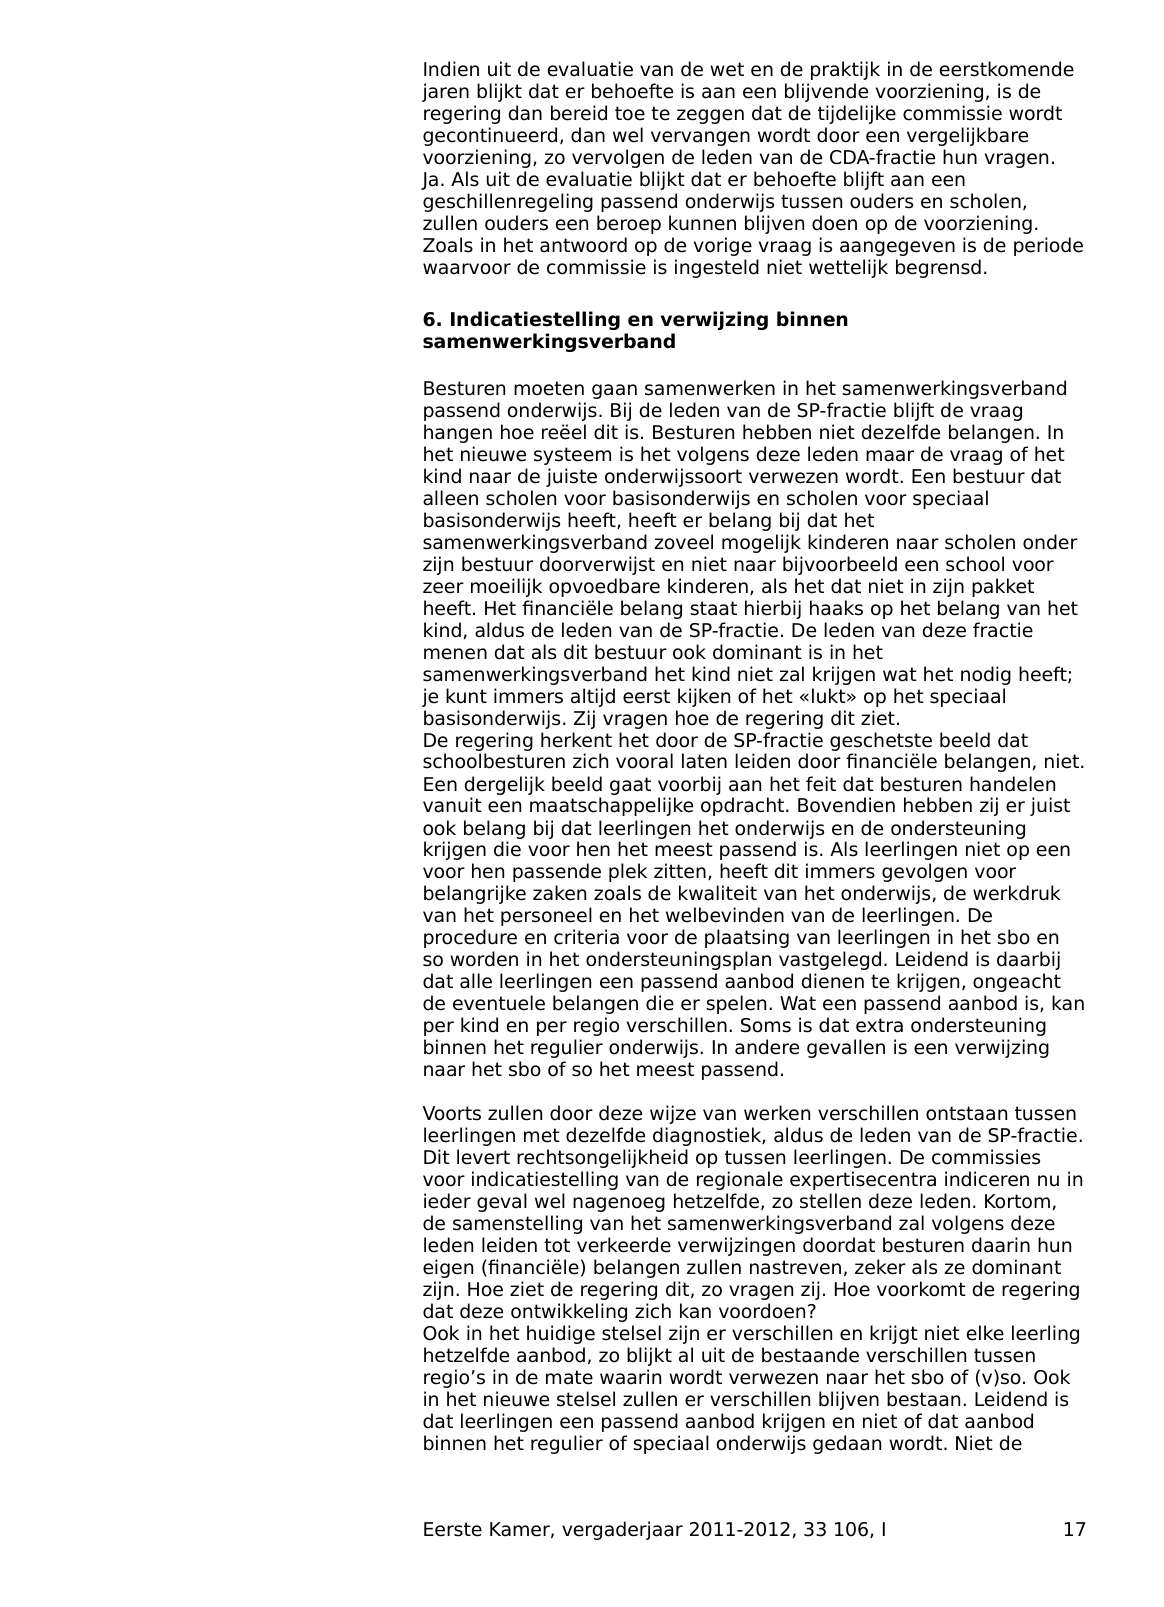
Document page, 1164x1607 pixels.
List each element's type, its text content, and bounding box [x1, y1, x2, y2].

text Voorts zullen door deze wijze van werken verschillen ontstaan tussen leerlingen met dezelfde diagnostiek, aldus de leden van de SP-fractie. Dit levert rechtsongelijkheid op tussen leerlingen. De commissies voor indicatiestelling van de regionale expertisecentra indiceren nu in ieder geval wel nagenoeg hetzelfde, zo stellen deze leden. Kortom, de samenstelling van het samenwerkingsverband zal volgens deze leden leiden tot verkeerde verwijzingen doordat besturen daarin hun eigen (financiële) belangen zullen nastreven, zeker als ze dominant zijn. Hoe ziet de regering dit, zo vragen zij. Hoe voorkomt de regering dat deze ontwikkeling zich kan voordoen? [422, 1103, 1087, 1323]
subtitle 6. Indicatiestelling en verwijzing binnen samenwerkingsverband [422, 309, 1087, 353]
text Besturen moeten gaan samenwerken in het samenwerkingsverband passend onderwijs. Bij de leden van de SP-fractie blijft de vraag hangen hoe reëel dit is. Besturen hebben niet dezelfde belangen. In het nieuwe systeem is het volgens deze leden maar de vraag of het kind naar de juiste onderwijssoort verwezen wordt. Een bestuur dat alleen scholen voor basisonderwijs en scholen voor speciaal basisonderwijs heeft, heeft er belang bij dat het samenwerkingsverband zoveel mogelijk kinderen naar scholen onder zijn bestuur doorverwijst en niet naar bijvoorbeeld een school voor zeer moeilijk opvoedbare kinderen, als het dat niet in zijn pakket heeft. Het financiële belang staat hierbij haaks op het belang van het kind, aldus de leden van de SP-fractie. De leden van deze fractie menen dat als dit bestuur ook dominant is in het samenwerkingsverband het kind niet zal krijgen wat het nodig heeft; je kunt immers altijd eerst kijken of het «lukt» op het speciaal basisonderwijs. Zij vragen hoe de regering dit ziet. [422, 378, 1087, 729]
text Ook in het huidige stelsel zijn er verschillen en krijgt niet elke leerling hetzelfde aanbod, zo blijkt al uit de bestaande verschillen tussen regio’s in de mate waarin wordt verwezen naar het sbo of (v)so. Ook in het nieuwe stelsel zullen er verschillen blijven bestaan. Leidend is dat leerlingen een passend aanbod krijgen en niet of dat aanbod binnen het regulier of speciaal onderwijs gedaan wordt. Niet de [422, 1323, 1087, 1455]
text Indien uit de evaluatie van de wet en de praktijk in de eerstkomende jaren blijkt dat er behoefte is aan een blijvende voorziening, is de regering dan bereid toe te zeggen dat de tijdelijke commissie wordt gecontinueerd, dan wel vervangen wordt door een vergelijkbare voorziening, zo vervolgen de leden van de CDA-fractie hun vragen. [422, 59, 1087, 169]
text Ja. Als uit de evaluatie blijkt dat er behoefte blijft aan een geschillenregeling passend onderwijs tussen ouders en scholen, zullen ouders een beroep kunnen blijven doen op de voorziening. Zoals in het antwoord op de vorige vraag is aangegeven is de periode waarvoor de commissie is ingesteld niet wettelijk begrensd. [422, 169, 1087, 279]
text De regering herkent het door de SP-fractie geschetste beeld dat schoolbesturen zich vooral laten leiden door financiële belangen, niet. Een dergelijk beeld gaat voorbij aan het feit dat besturen handelen vanuit een maatschappelijke opdracht. Bovendien hebben zij er juist ook belang bij dat leerlingen het onderwijs en de ondersteuning krijgen die voor hen het meest passend is. Als leerlingen niet op een voor hen passende plek zitten, heeft dit immers gevolgen voor belangrijke zaken zoals de kwaliteit van het onderwijs, de werkdruk van het personeel en het welbevinden van de leerlingen. De procedure en criteria voor de plaatsing van leerlingen in het sbo en so worden in het ondersteuningsplan vastgelegd. Leidend is daarbij dat alle leerlingen een passend aanbod dienen te krijgen, ongeacht de eventuele belangen die er spelen. Wat een passend aanbod is, kan per kind en per regio verschillen. Soms is dat extra ondersteuning binnen het regulier onderwijs. In andere gevallen is een verwijzing naar het sbo of so het meest passend. [422, 729, 1087, 1081]
